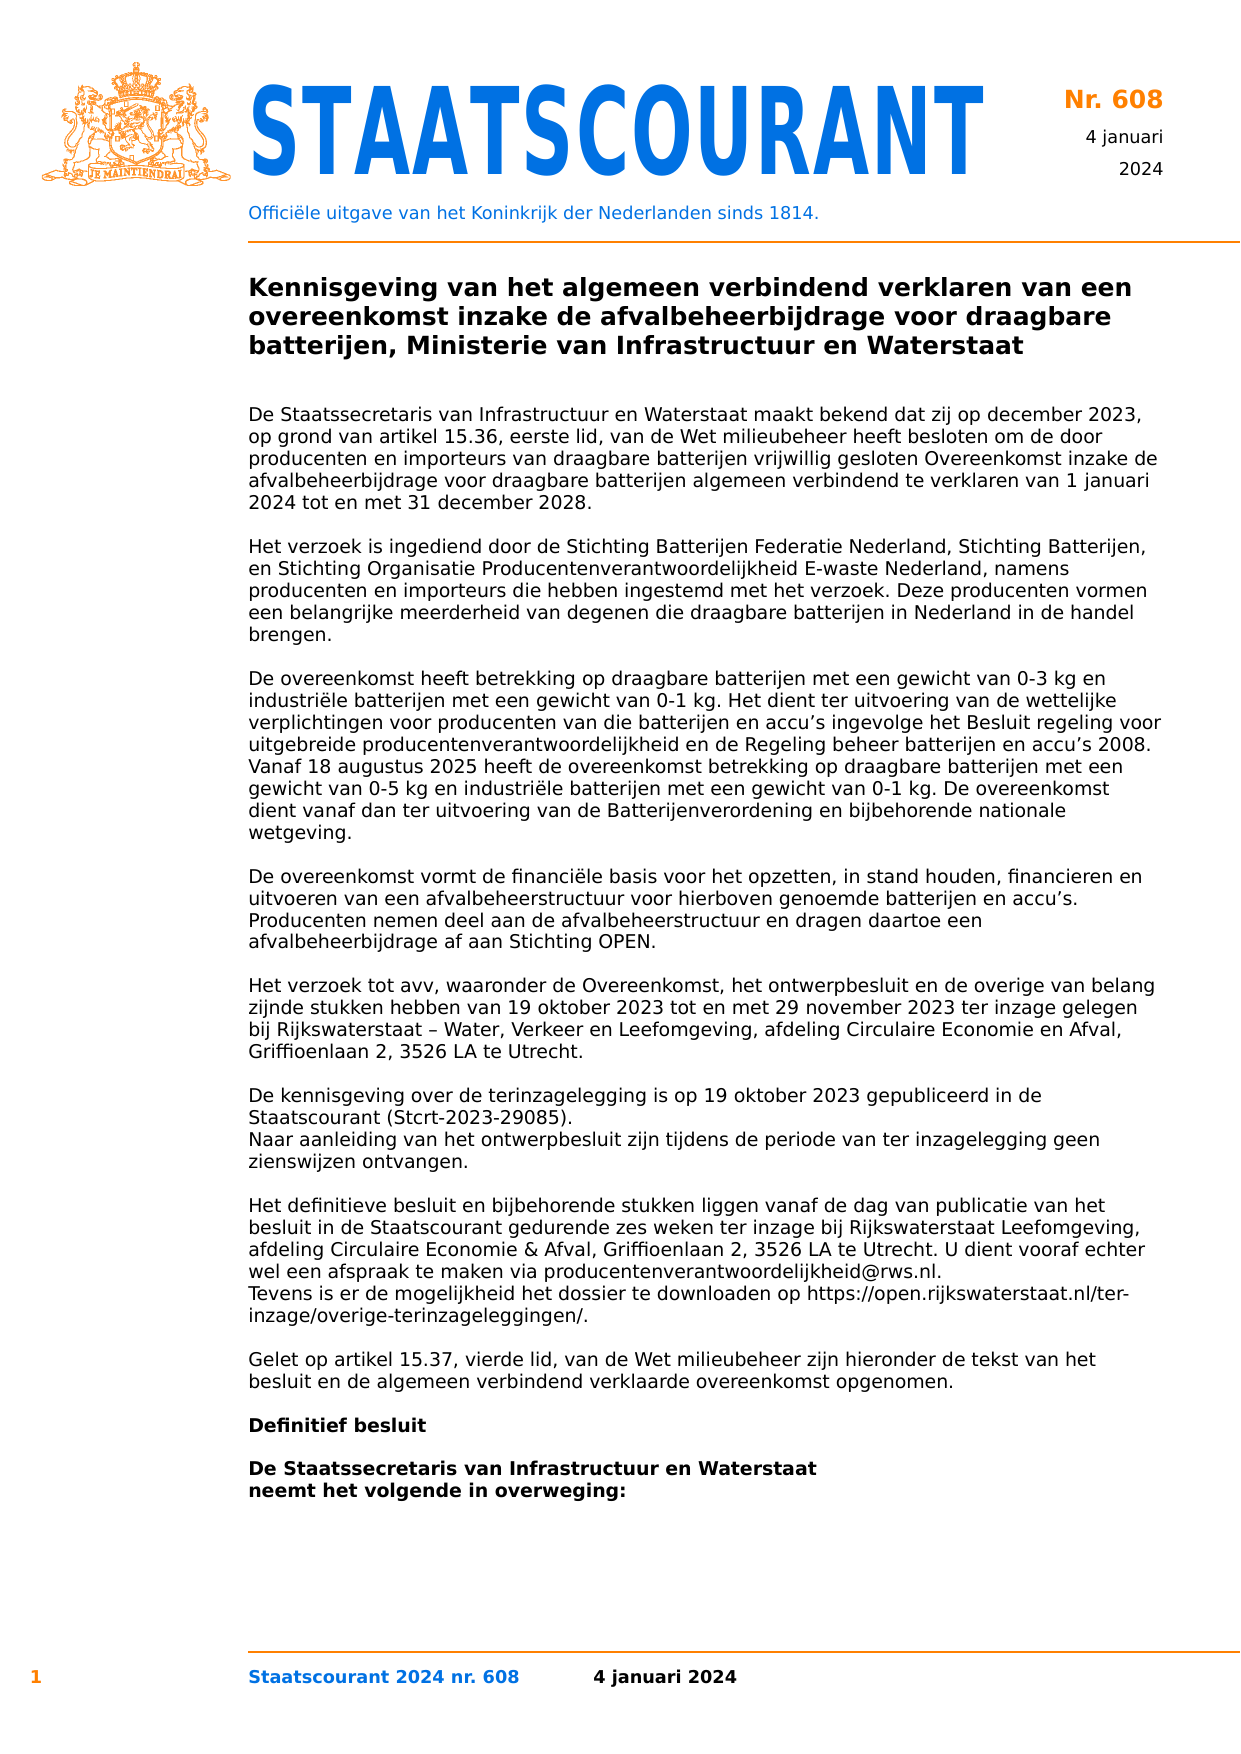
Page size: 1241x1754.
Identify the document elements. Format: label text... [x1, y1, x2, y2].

text Definitief besluit [248, 1414, 1163, 1436]
text De Staatssecretaris van Infrastructuur en Waterstaat maakt bekend dat zij op december 2023, op grond van artikel 15.36, eerste lid, van de Wet milieubeheer heeft besloten om de door producenten en importeurs van draagbare batterijen vrijwillig gesloten Overeenkomst inzake de afvalbeheerbijdrage voor draagbare batterijen algemeen verbindend te verklaren van 1 januari 2024 tot en met 31 december 2028. [248, 404, 1163, 514]
text Vanaf 18 augustus 2025 heeft de overeenkomst betrekking op draagbare batterijen met een gewicht van 0-5 kg en industriële batterijen met een gewicht van 0-1 kg. De overeenkomst dient vanaf dan ter uitvoering van de Batterijenverordening en bijbehorende nationale wetgeving. [248, 756, 1163, 844]
picture [41, 62, 231, 186]
text Het verzoek is ingediend door de Stichting Batterijen Federatie Nederland, Stichting Batterijen, en Stichting Organisatie Producentenverantwoordelijkheid E-waste Nederland, namens producenten en importeurs die hebben ingestemd met het verzoek. Deze producenten vormen een belangrijke meerderheid van degenen die draagbare batterijen in Nederland in de handel brengen. [248, 536, 1163, 646]
text Gelet op artikel 15.37, vierde lid, van de Wet milieubeheer zijn hieronder de tekst van het besluit en de algemeen verbindend verklaarde overeenkomst opgenomen. [248, 1349, 1163, 1393]
text De Staatssecretaris van Infrastructuur en Waterstaat [248, 1458, 1163, 1480]
text De kennisgeving over de terinzagelegging is op 19 oktober 2023 gepubliceerd in de Staatscourant (Stcrt-2023-29085). [248, 1085, 1163, 1129]
text De overeenkomst heeft betrekking op draagbare batterijen met een gewicht van 0-3 kg en industriële batterijen met een gewicht van 0-1 kg. Het dient ter uitvoering van de wettelijke verplichtingen voor producenten van die batterijen en accu’s ingevolge het Besluit regeling voor uitgebreide producentenverantwoordelijkheid en de Regeling beheer batterijen en accu’s 2008. [248, 668, 1163, 756]
table_cell Officiële uitgave van het Koninkrijk der Nederlanden sinds 1814. [248, 203, 1240, 241]
text Het definitieve besluit en bijbehorende stukken liggen vanaf de dag van publicatie van het besluit in de Staatscourant gedurende zes weken ter inzage bij Rijkswaterstaat Leefomgeving, afdeling Circulaire Economie & Afval, Griffioenlaan 2, 3526 LA te Utrecht. U dient vooraf echter wel een afspraak te maken via producentenverantwoordelijkheid@rws.nl. [248, 1195, 1163, 1283]
table_header Nr. 608 [998, 62, 1240, 121]
table_cell 2024 [998, 153, 1240, 203]
text Het verzoek tot avv, waaronder de Overeenkomst, het ontwerpbesluit en de overige van belang zijnde stukken hebben van 19 oktober 2023 tot en met 29 november 2023 ter inzage gelegen bij Rijkswaterstaat – Water, Verkeer en Leefomgeving, afdeling Circulaire Economie en Afval, Griffioenlaan 2, 3526 LA te Utrecht. [248, 975, 1163, 1063]
text Tevens is er de mogelijkheid het dossier te downloaden op https://open.rijkswaterstaat.nl/ter-inzage/overige-terinzageleggingen/. [248, 1283, 1163, 1327]
subtitle Kennisgeving van het algemeen verbindend verklaren van een overeenkomst inzake de afvalbeheerbijdrage voor draagbare batterijen, Ministerie van Infrastructuur en Waterstaat [248, 273, 1163, 361]
table_header [25, 62, 248, 241]
table_cell 4 januari [998, 121, 1240, 153]
text neemt het volgende in overweging: [248, 1480, 1163, 1502]
table_header STAATSCOURANT [248, 62, 998, 203]
text Naar aanleiding van het ontwerpbesluit zijn tijdens de periode van ter inzagelegging geen zienswijzen ontvangen. [248, 1129, 1163, 1173]
text De overeenkomst vormt de financiële basis voor het opzetten, in stand houden, financieren en uitvoeren van een afvalbeheerstructuur voor hierboven genoemde batterijen en accu’s. Producenten nemen deel aan de afvalbeheerstructuur en dragen daartoe een afvalbeheerbijdrage af aan Stichting OPEN. [248, 866, 1163, 953]
